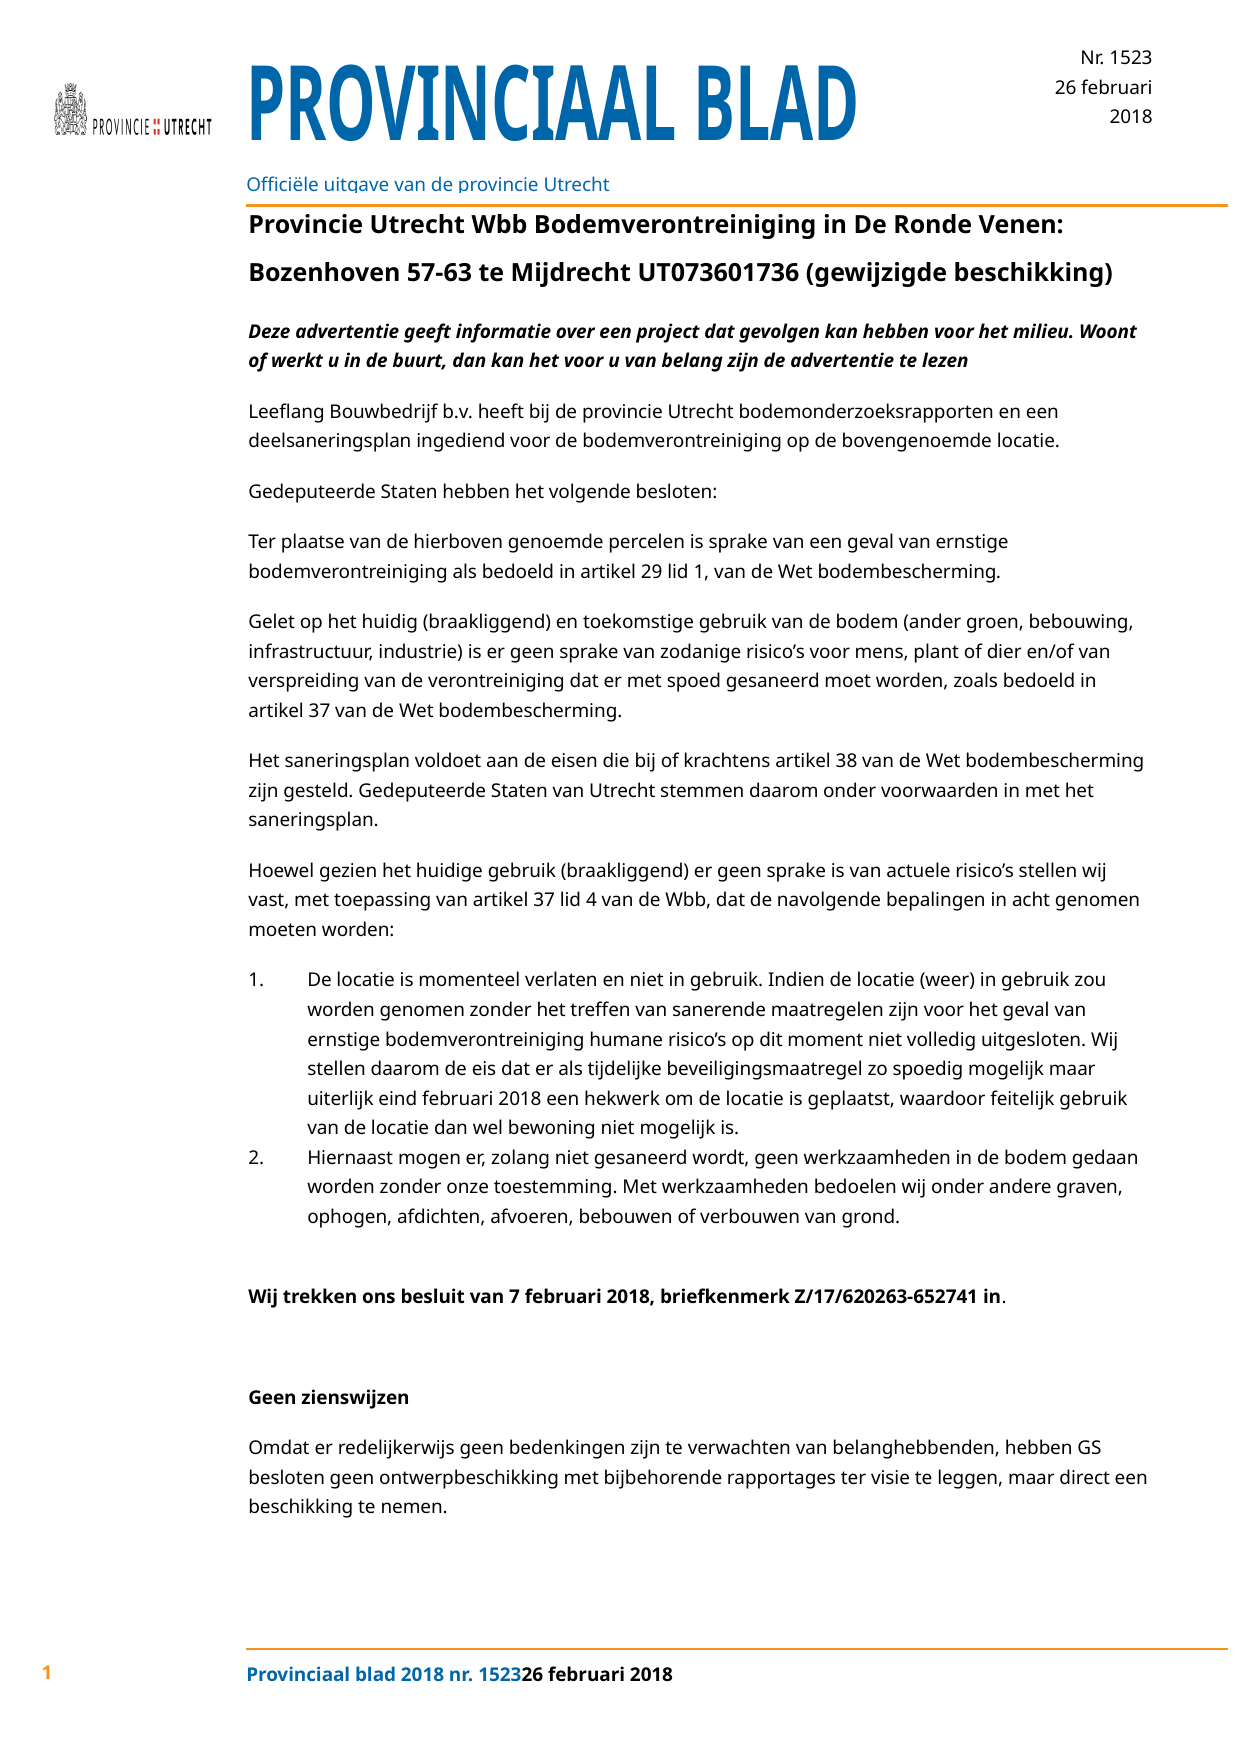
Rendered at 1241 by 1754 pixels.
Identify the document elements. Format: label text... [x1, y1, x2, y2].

text Het saneringsplan voldoet aan de eisen die bij of krachtens artikel 38 van de Wet bodembescherming zijn gesteld. Gedeputeerde Staten van Utrecht stemmen daarom onder voorwaarden in met het saneringsplan. [248, 747, 1152, 832]
text Wij trekken ons besluit van 7 februari 2018, briefkenmerk Z/17/620263-652741 in. [248, 1283, 1152, 1309]
text Geen zienswijzen [248, 1384, 1152, 1410]
text Gedeputeerde Staten hebben het volgende besloten: [248, 478, 1152, 504]
list Hiernaast mogen er, zolang niet gesaneerd wordt, geen werkzaamheden in de bodem gedaan worden zonder onze toestemming. Met werkzaamheden bedoelen wij onder andere graven, ophogen, afdichten, afvoeren, bebouwen of verbouwen van grond. [248, 1144, 1152, 1229]
text Hoewel gezien het huidige gebruik (braakliggend) er geen sprake is van actuele risico’s stellen wij vast, met toepassing van artikel 37 lid 4 van de Wbb, dat de navolgende bepalingen in acht genomen moeten worden: [248, 857, 1152, 942]
text Ter plaatse van de hierboven genoemde percelen is sprake van een geval van ernstige bodemverontreiniging als bedoeld in artikel 29 lid 1, van de Wet bodembescherming. [248, 528, 1152, 584]
list De locatie is momenteel verlaten en niet in gebruik. Indien de locatie (weer) in gebruik zou worden genomen zonder het treffen van sanerende maatregelen zijn voor het geval van ernstige bodemverontreiniging humane risico’s op dit moment niet volledig uitgesloten. Wij stellen daarom de eis dat er als tijdelijke beveiligingsmaatregel zo spoedig mogelijk maar uiterlijk eind februari 2018 een hekwerk om de locatie is geplaatst, waardoor feitelijk gebruik van de locatie dan wel bewoning niet mogelijk is. [248, 967, 1152, 1140]
picture [41, 47, 231, 172]
text Leeflang Bouwbedrijf b.v. heeft bij de provincie Utrecht bodemonderzoeksrapporten en een deelsaneringsplan ingediend voor de bodemverontreiniging op de bovengenoemde locatie. [248, 398, 1152, 453]
text Deze advertentie geeft informatie over een project dat gevolgen kan hebben voor het milieu. Woont of werkt u in de buurt, dan kan het voor u van belang zijn de advertentie te lezen [248, 318, 1152, 373]
text Provincie Utrecht Wbb Bodemverontreiniging in De Ronde Venen: Bozenhoven 57-63 te Mijdrecht UT073601736 (gewijzigde beschikking) [248, 207, 1152, 288]
text Gelet op het huidig (braakliggend) en toekomstige gebruik van de bodem (ander groen, bebouwing, infrastructuur, industrie) is er geen sprake van zodanige risico’s voor mens, plant of dier en/of van verspreiding van de verontreiniging dat er met spoed gesaneerd moet worden, zoals bedoeld in artikel 37 van de Wet bodembescherming. [248, 608, 1152, 723]
text Omdat er redelijkerwijs geen bedenkingen zijn te verwachten van belanghebbenden, hebben GS besloten geen ontwerpbeschikking met bijbehorende rapportages ter visie te leggen, maar direct een beschikking te nemen. [248, 1434, 1152, 1519]
